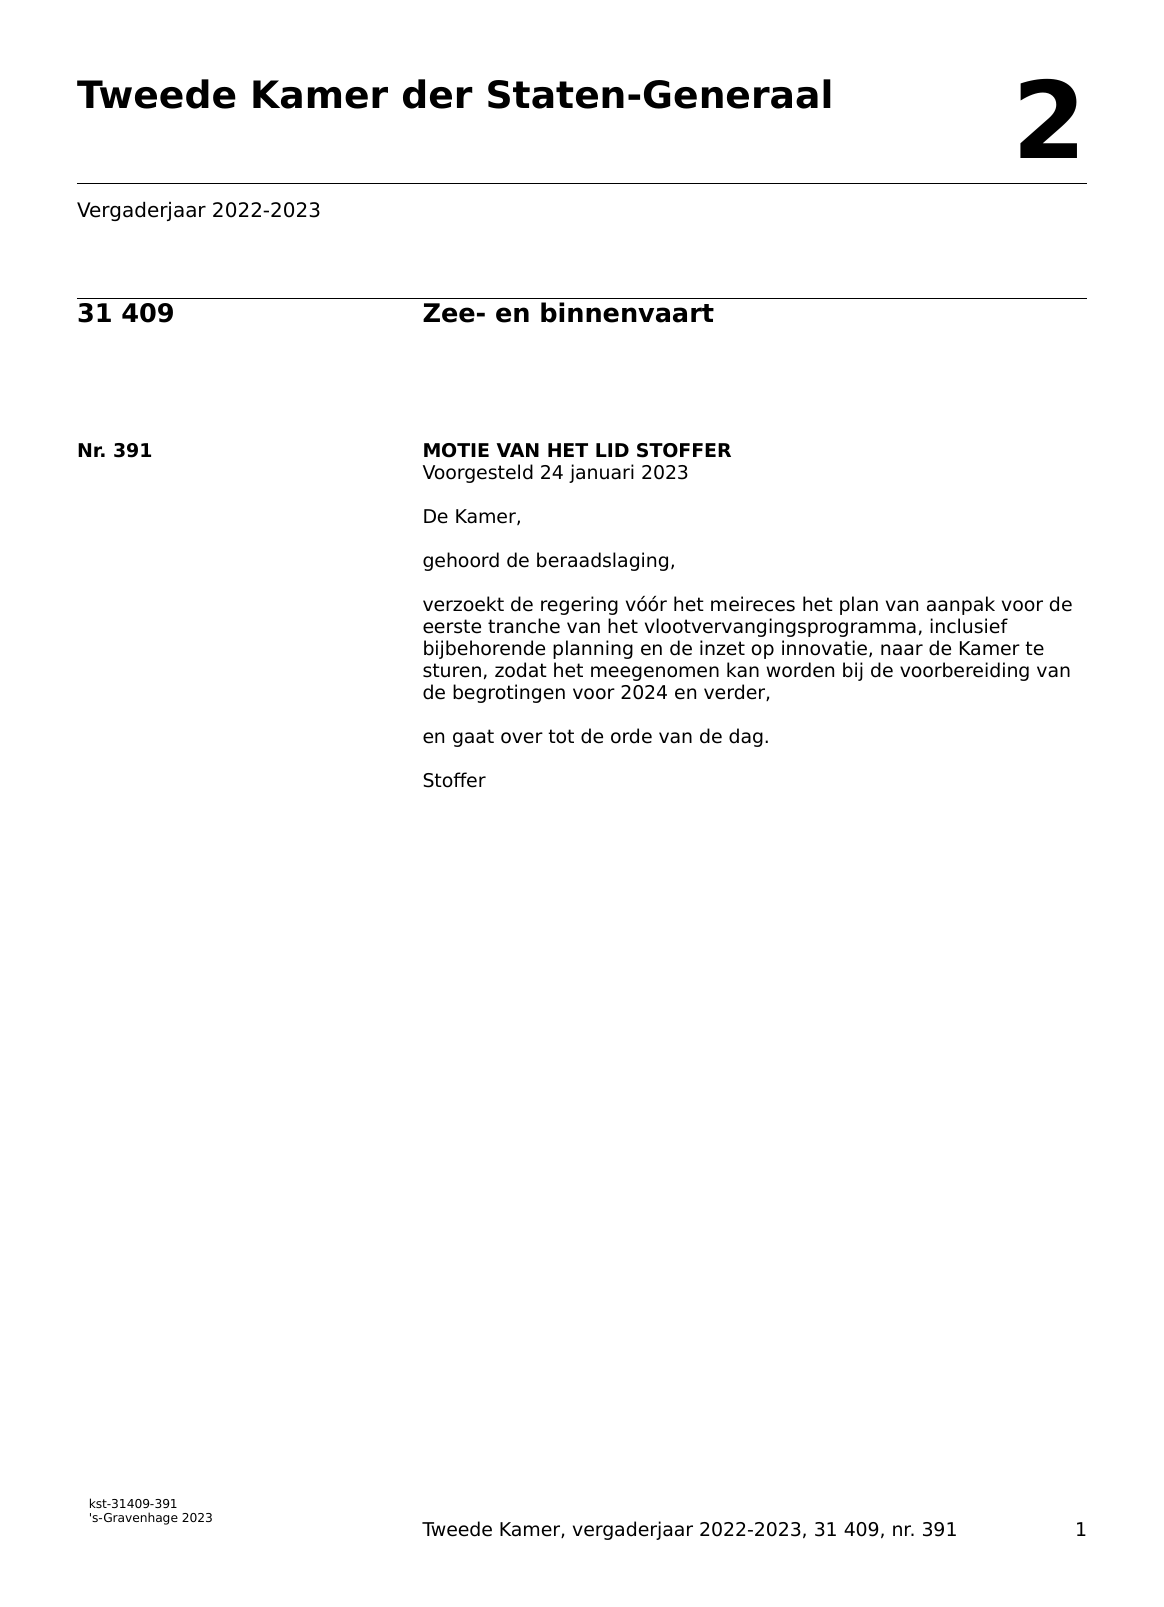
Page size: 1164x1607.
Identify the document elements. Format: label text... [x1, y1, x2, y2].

table_header Tweede Kamer der Staten-Generaal [77, 59, 886, 183]
table_header 2 [886, 59, 1087, 183]
text kst-31409-391 [88, 1497, 323, 1511]
text Stoffer [422, 770, 1087, 792]
text Voorgesteld 24 januari 2023 [422, 462, 1087, 484]
text 's-Gravenhage 2023 [88, 1511, 323, 1525]
table_cell Vergaderjaar 2022-2023 [77, 184, 1087, 298]
text gehoord de beraadslaging, [422, 550, 1087, 572]
text De Kamer, [422, 506, 1087, 528]
subtitle 31 409 Zee- en binnenvaart [77, 299, 1087, 329]
text en gaat over tot de orde van de dag. [422, 726, 1087, 748]
subtitle Nr. 391 MOTIE VAN HET LID STOFFER [77, 440, 1087, 462]
text verzoekt de regering vóór het meireces het plan van aanpak voor de eerste tranche van het vlootvervangingsprogramma, inclusief bijbehorende planning en de inzet op innovatie, naar de Kamer te sturen, zodat het meegenomen kan worden bij de voorbereiding van de begrotingen voor 2024 en verder, [422, 594, 1087, 704]
